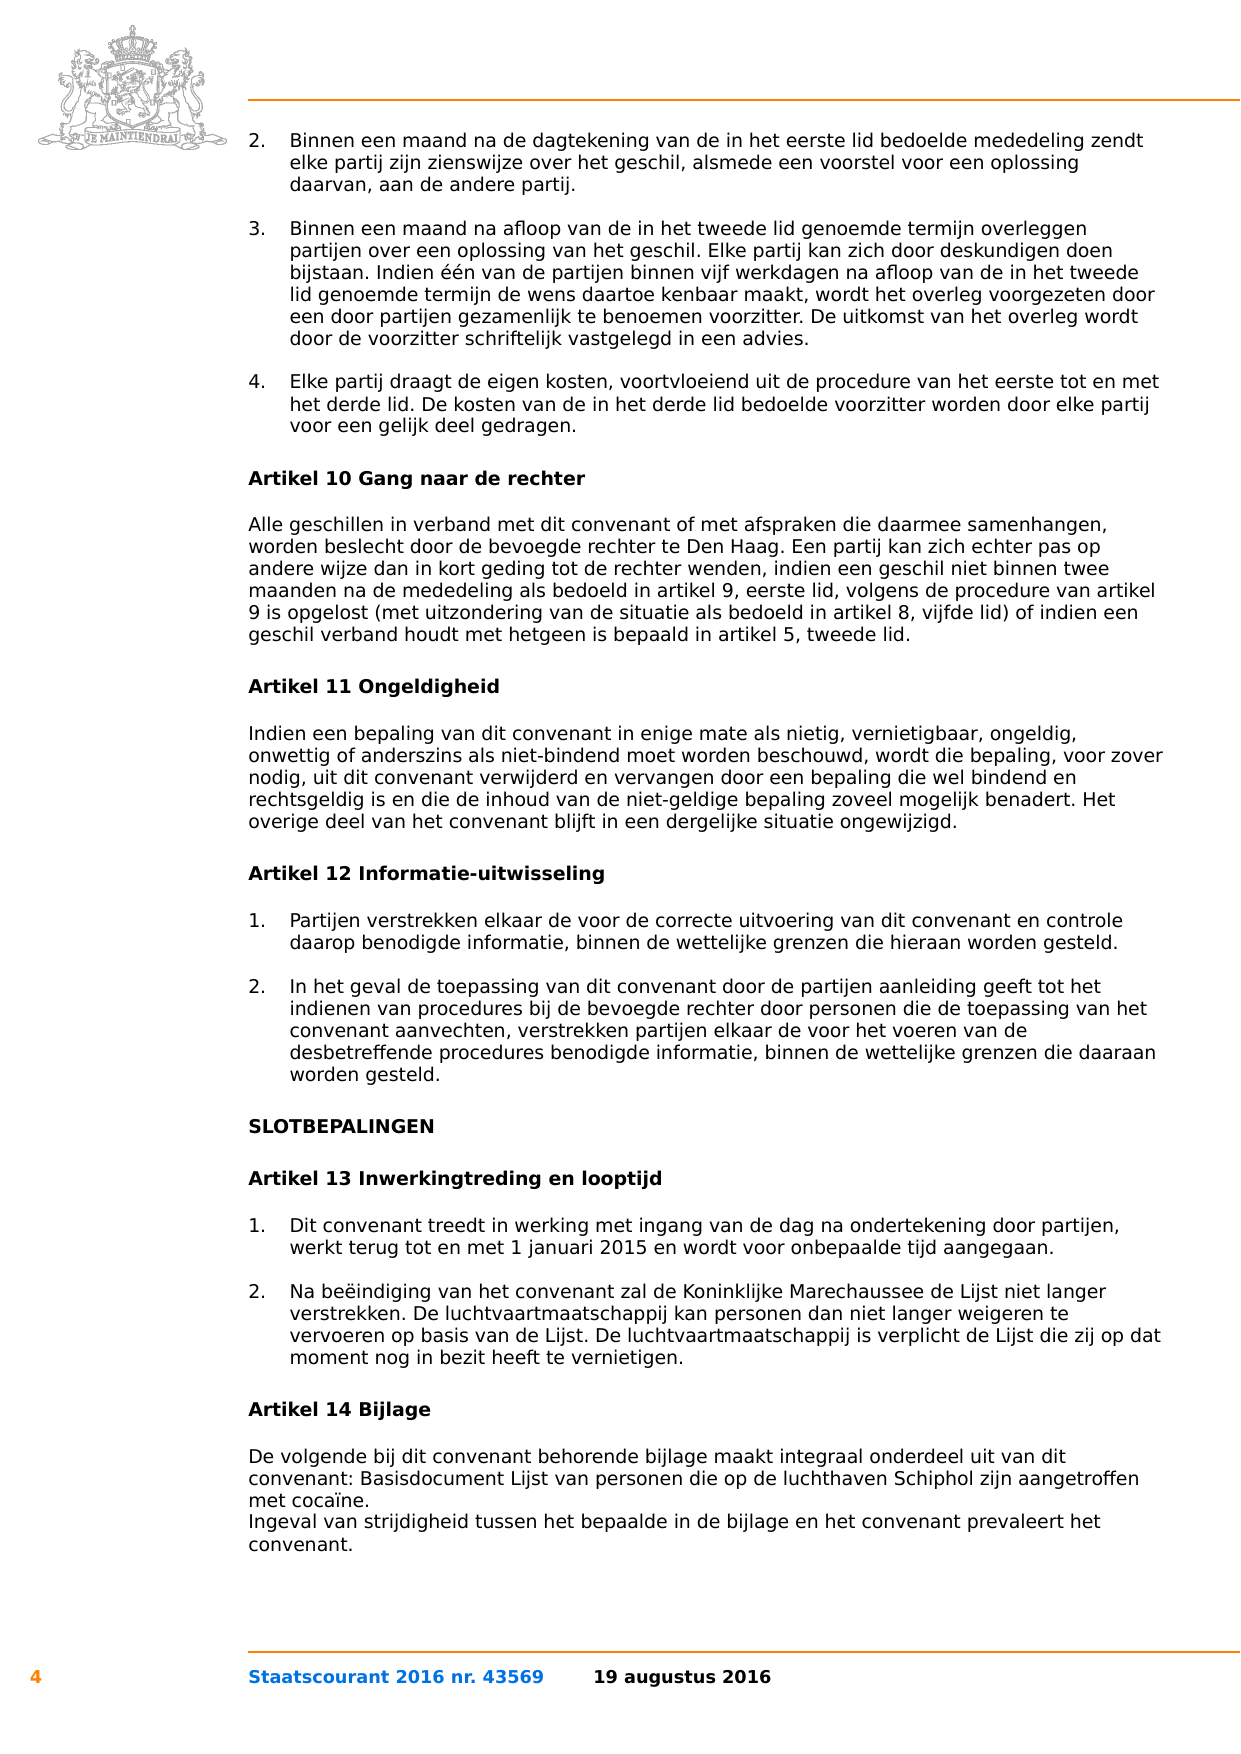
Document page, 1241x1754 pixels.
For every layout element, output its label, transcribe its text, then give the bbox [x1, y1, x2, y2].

text 2. Na beëindiging van het convenant zal de Koninklijke Marechaussee de Lijst niet langer verstrekken. De luchtvaartmaatschappij kan personen dan niet langer weigeren te vervoeren op basis van de Lijst. De luchtvaartmaatschappij is verplicht de Lijst die zij op dat moment nog in bezit heeft te vernietigen. [248, 1281, 1163, 1368]
subtitle SLOTBEPALINGEN [248, 1116, 1163, 1138]
subtitle Artikel 12 Informatie-uitwisseling [248, 863, 1163, 885]
text Indien een bepaling van dit convenant in enige mate als nietig, vernietigbaar, ongeldig, onwettig of anderszins als niet-bindend moet worden beschouwd, wordt die bepaling, voor zover nodig, uit dit convenant verwijderd en vervangen door een bepaling die wel bindend en rechtsgeldig is en die de inhoud van de niet-geldige bepaling zoveel mogelijk benadert. Het overige deel van het convenant blijft in een dergelijke situatie ongewijzigd. [248, 723, 1163, 833]
text 3. Binnen een maand na afloop van de in het tweede lid genoemde termijn overleggen partijen over een oplossing van het geschil. Elke partij kan zich door deskundigen doen bijstaan. Indien één van de partijen binnen vijf werkdagen na afloop van de in het tweede lid genoemde termijn de wens daartoe kenbaar maakt, wordt het overleg voorgezeten door een door partijen gezamenlijk te benoemen voorzitter. De uitkomst van het overleg wordt door de voorzitter schriftelijk vastgelegd in een advies. [248, 218, 1163, 349]
picture [38, 25, 227, 150]
text De volgende bij dit convenant behorende bijlage maakt integraal onderdeel uit van dit convenant: Basisdocument Lijst van personen die op de luchthaven Schiphol zijn aangetroffen met cocaïne. [248, 1446, 1163, 1511]
text 1. Dit convenant treedt in werking met ingang van de dag na ondertekening door partijen, werkt terug tot en met 1 januari 2015 en wordt voor onbepaalde tijd aangegaan. [248, 1215, 1163, 1259]
subtitle Artikel 13 Inwerkingtreding en looptijd [248, 1168, 1163, 1190]
text 2. Binnen een maand na de dagtekening van de in het eerste lid bedoelde mededeling zendt elke partij zijn zienswijze over het geschil, alsmede een voorstel voor een oplossing daarvan, aan de andere partij. [248, 130, 1163, 196]
text Ingeval van strijdigheid tussen het bepaalde in de bijlage en het convenant prevaleert het convenant. [248, 1511, 1163, 1555]
text Alle geschillen in verband met dit convenant of met afspraken die daarmee samenhangen, worden beslecht door de bevoegde rechter te Den Haag. Een partij kan zich echter pas op andere wijze dan in kort geding tot de rechter wenden, indien een geschil niet binnen twee maanden na de mededeling als bedoeld in artikel 9, eerste lid, volgens de procedure van artikel 9 is opgelost (met uitzondering van de situatie als bedoeld in artikel 8, vijfde lid) of indien een geschil verband houdt met hetgeen is bepaald in artikel 5, tweede lid. [248, 514, 1163, 646]
subtitle Artikel 11 Ongeldigheid [248, 676, 1163, 698]
subtitle Artikel 10 Gang naar de rechter [248, 467, 1163, 489]
text 1. Partijen verstrekken elkaar de voor de correcte uitvoering van dit convenant en controle daarop benodigde informatie, binnen de wettelijke grenzen die hieraan worden gesteld. [248, 910, 1163, 954]
subtitle Artikel 14 Bijlage [248, 1398, 1163, 1421]
text 2. In het geval de toepassing van dit convenant door de partijen aanleiding geeft tot het indienen van procedures bij de bevoegde rechter door personen die de toepassing van het convenant aanvechten, verstrekken partijen elkaar de voor het voeren van de desbetreffende procedures benodigde informatie, binnen de wettelijke grenzen die daaraan worden gesteld. [248, 976, 1163, 1086]
text 4. Elke partij draagt de eigen kosten, voortvloeiend uit de procedure van het eerste tot en met het derde lid. De kosten van de in het derde lid bedoelde voorzitter worden door elke partij voor een gelijk deel gedragen. [248, 371, 1163, 437]
